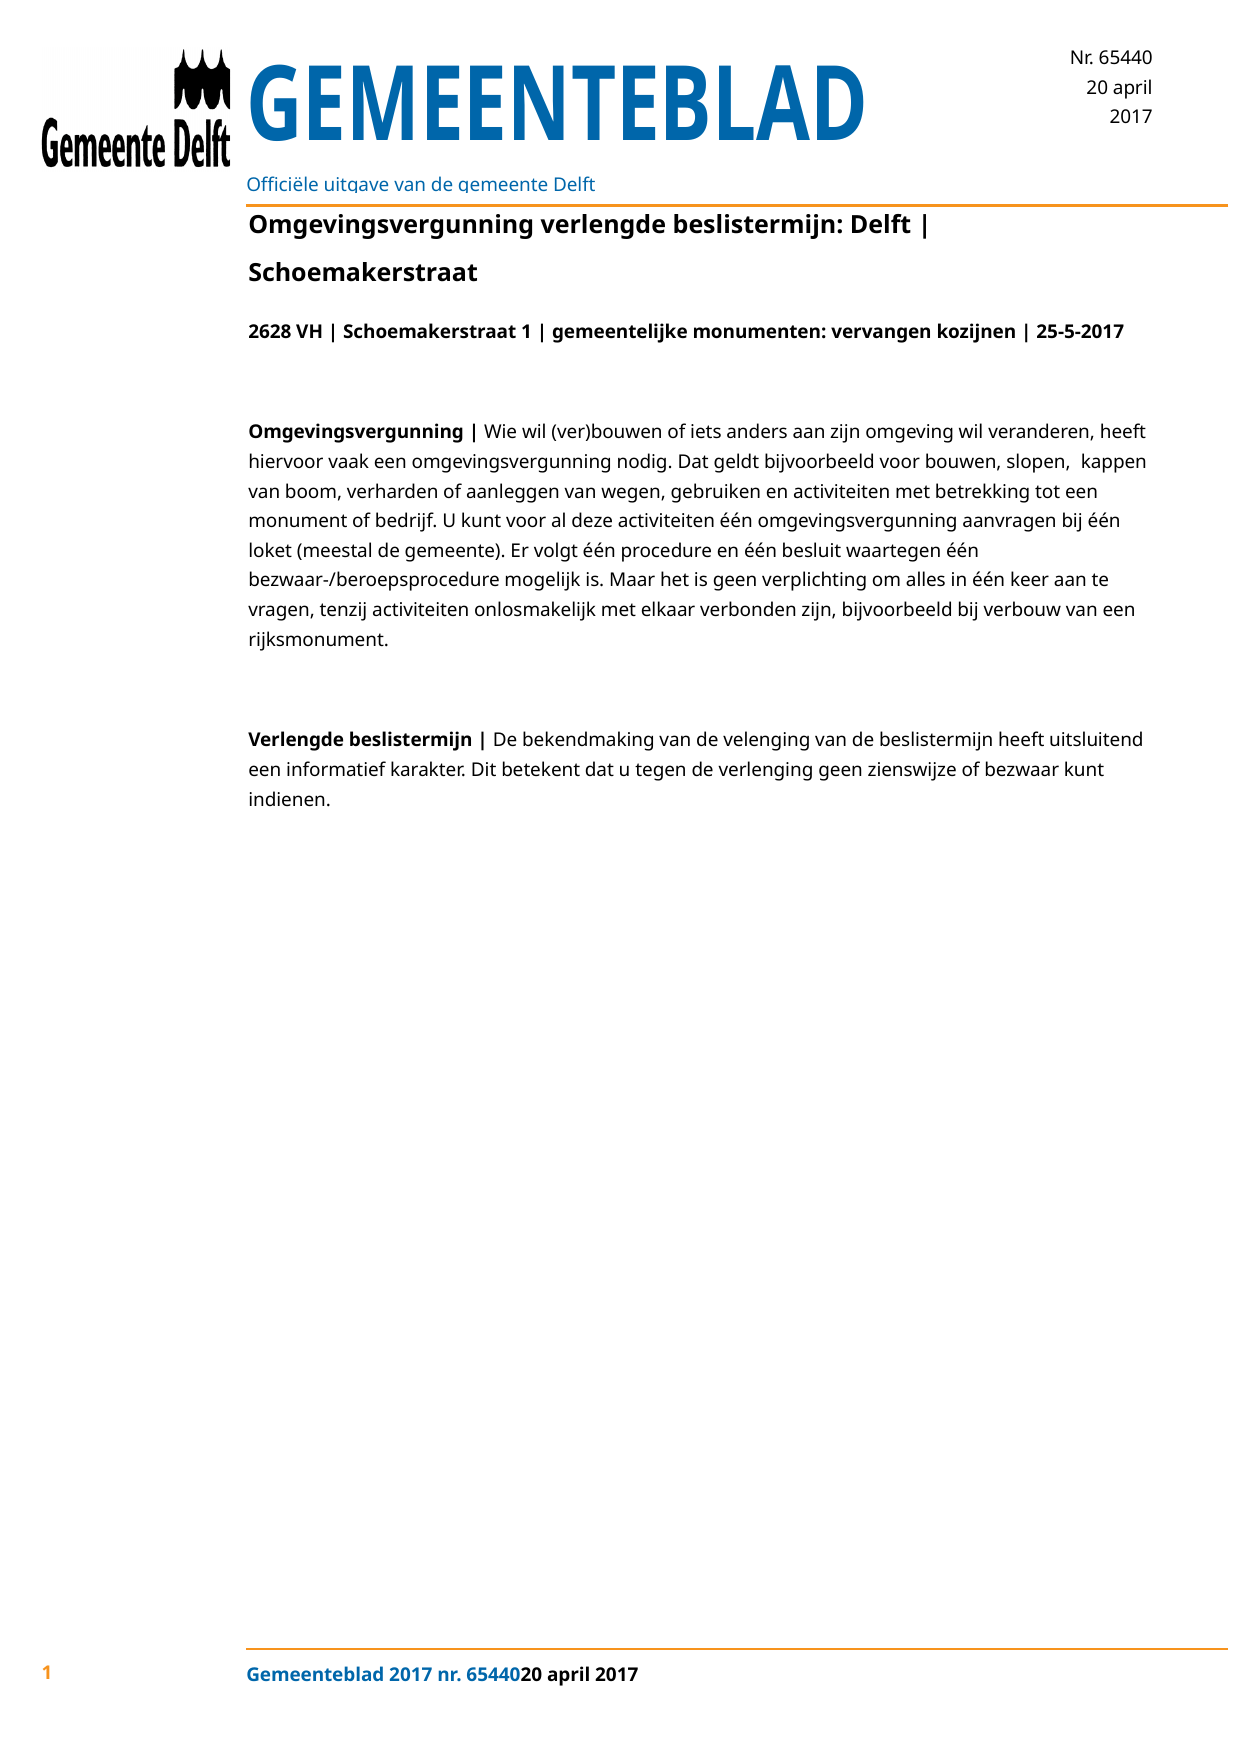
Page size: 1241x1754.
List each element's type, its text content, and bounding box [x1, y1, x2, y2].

text Omgevingsvergunning | Wie wil (ver)bouwen of iets anders aan zijn omgeving wil veranderen, heeft hiervoor vaak een omgevingsvergunning nodig. Dat geldt bijvoorbeeld voor bouwen, slopen, kappen van boom, verharden of aanleggen van wegen, gebruiken en activiteiten met betrekking tot een monument of bedrijf. U kunt voor al deze activiteiten één omgevingsvergunning aanvragen bij één loket (meestal de gemeente). Er volgt één procedure en één besluit waartegen één bezwaar-/beroepsprocedure mogelijk is. Maar het is geen verplichting om alles in één keer aan te vragen, tenzij activiteiten onlosmakelijk met elkaar verbonden zijn, bijvoorbeeld bij verbouw van een rijksmonument. [248, 419, 1152, 652]
text Verlengde beslistermijn | De bekendmaking van de velenging van de beslistermijn heeft uitsluitend een informatief karakter. Dit betekent dat u tegen de verlenging geen zienswijze of bezwaar kunt indienen. [248, 727, 1152, 812]
text 2628 VH | Schoemakerstraat 1 | gemeentelijke monumenten: vervangen kozijnen | 25-5-2017 [248, 318, 1152, 344]
text Omgevingsvergunning verlengde beslistermijn: Delft | Schoemakerstraat [248, 207, 1152, 288]
picture [41, 47, 231, 172]
